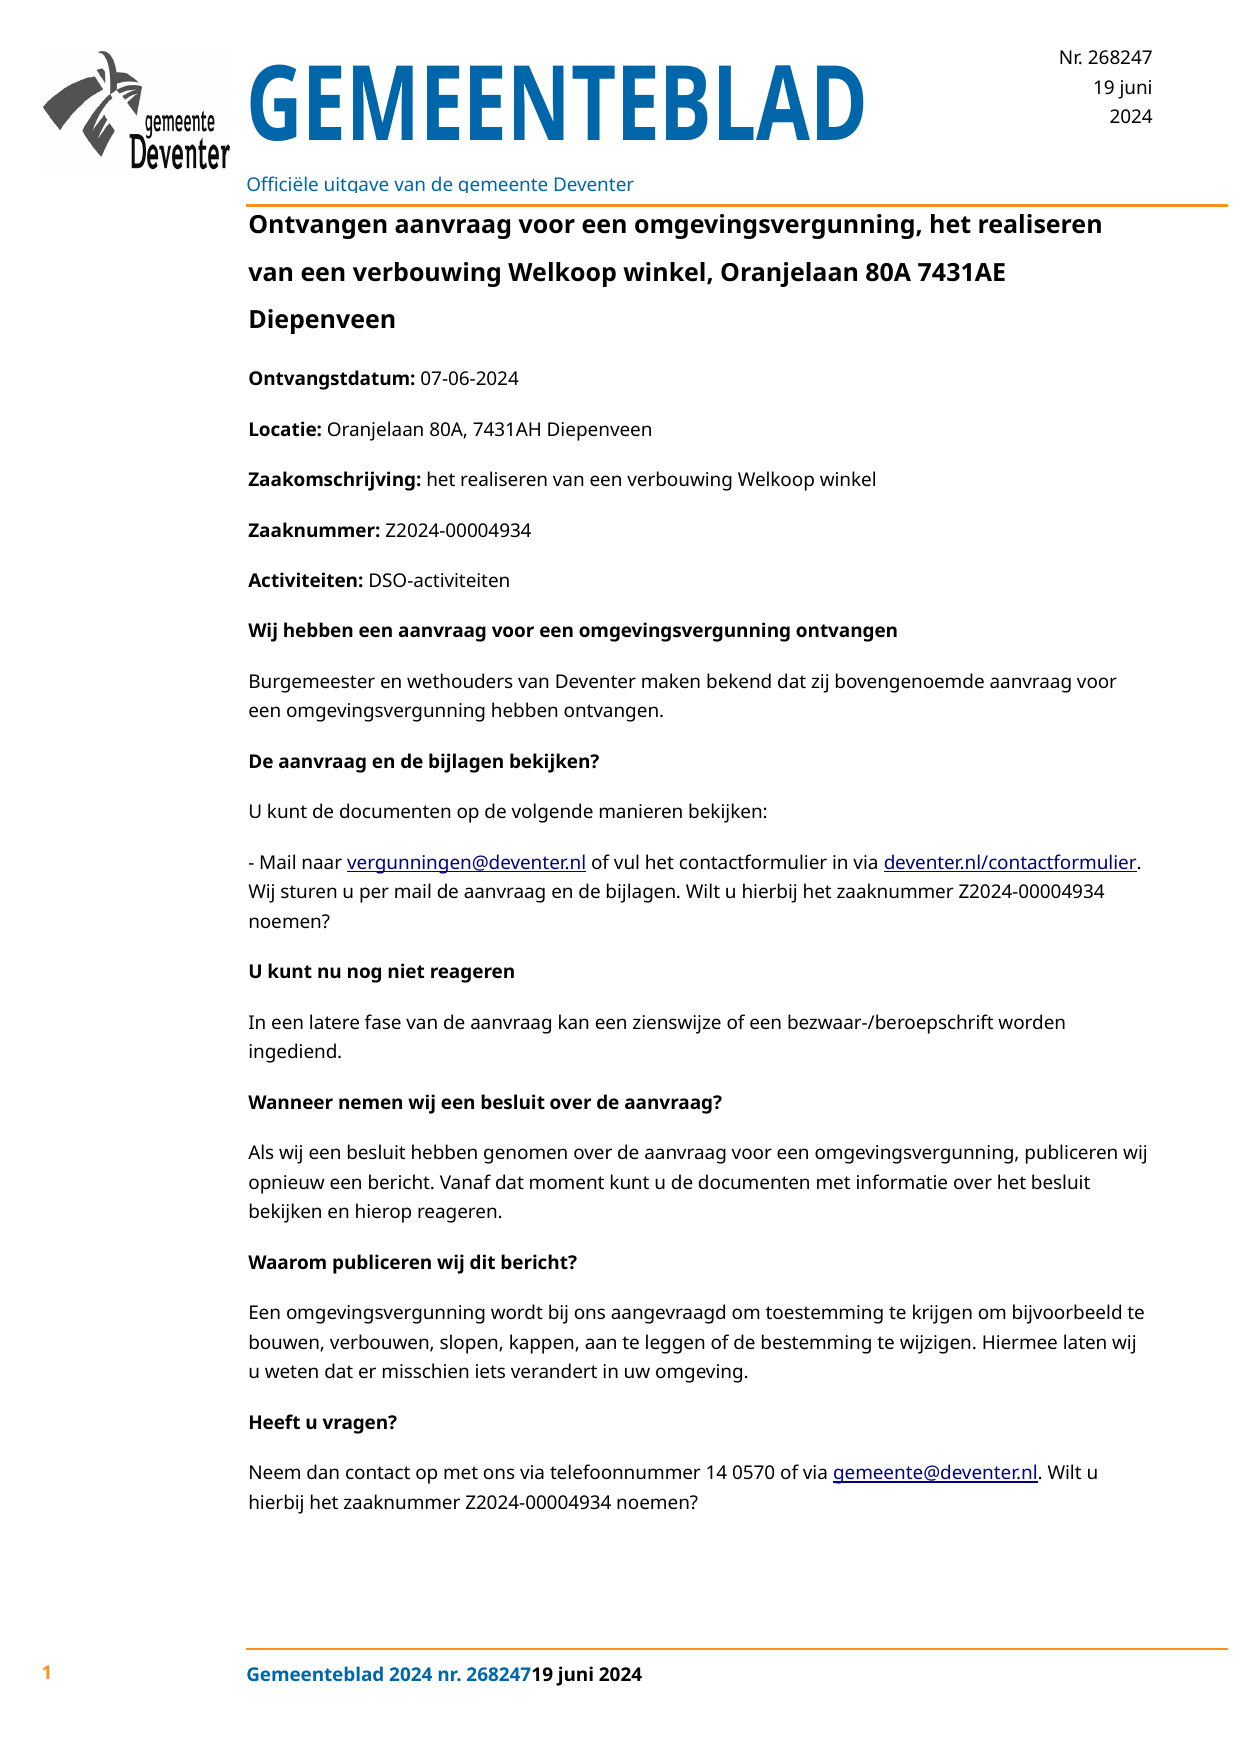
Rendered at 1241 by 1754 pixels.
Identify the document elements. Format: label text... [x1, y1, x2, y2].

text - Mail naar vergunningen@deventer.nl of vul het contactformulier in via deventer.nl/contactformulier. Wij sturen u per mail de aanvraag en de bijlagen. Wilt u hierbij het zaaknummer Z2024-00004934 noemen? [248, 849, 1152, 934]
text Activiteiten: DSO-activiteiten [248, 567, 1152, 593]
text Een omgevingsvergunning wordt bij ons aangevraagd om toestemming te krijgen om bijvoorbeeld te bouwen, verbouwen, slopen, kappen, aan te leggen of de bestemming te wijzigen. Hiermee laten wij u weten dat er misschien iets verandert in uw omgeving. [248, 1299, 1152, 1384]
text De aanvraag en de bijlagen bekijken? [248, 748, 1152, 774]
text U kunt nu nog niet reageren [248, 958, 1152, 984]
text In een latere fase van de aanvraag kan een zienswijze of een bezwaar-/beroepschrift worden ingediend. [248, 1009, 1152, 1064]
text Wij hebben een aanvraag voor een omgevingsvergunning ontvangen [248, 618, 1152, 643]
text Heeft u vragen? [248, 1409, 1152, 1434]
text Burgemeester en wethouders van Deventer maken bekend dat zij bovengenoemde aanvraag voor een omgevingsvergunning hebben ontvangen. [248, 668, 1152, 723]
text Locatie: Oranjelaan 80A, 7431AH Diepenveen [248, 416, 1152, 442]
text Ontvangstdatum: 07-06-2024 [248, 366, 1152, 391]
text U kunt de documenten op de volgende manieren bekijken: [248, 798, 1152, 824]
text Neem dan contact op met ons via telefoonnummer 14 0570 of via gemeente@deventer.nl. Wilt u hierbij het zaaknummer Z2024-00004934 noemen? [248, 1459, 1152, 1514]
picture [41, 47, 231, 172]
text Zaakomschrijving: het realiseren van een verbouwing Welkoop winkel [248, 466, 1152, 492]
text Zaaknummer: Z2024-00004934 [248, 517, 1152, 542]
text Als wij een besluit hebben genomen over de aanvraag voor een omgevingsvergunning, publiceren wij opnieuw een bericht. Vanaf dat moment kunt u de documenten met informatie over het besluit bekijken en hierop reageren. [248, 1139, 1152, 1224]
text Ontvangen aanvraag voor een omgevingsvergunning, het realiseren van een verbouwing Welkoop winkel, Oranjelaan 80A 7431AE Diepenveen [248, 207, 1152, 336]
text Waarom publiceren wij dit bericht? [248, 1249, 1152, 1274]
text Wanneer nemen wij een besluit over de aanvraag? [248, 1089, 1152, 1114]
